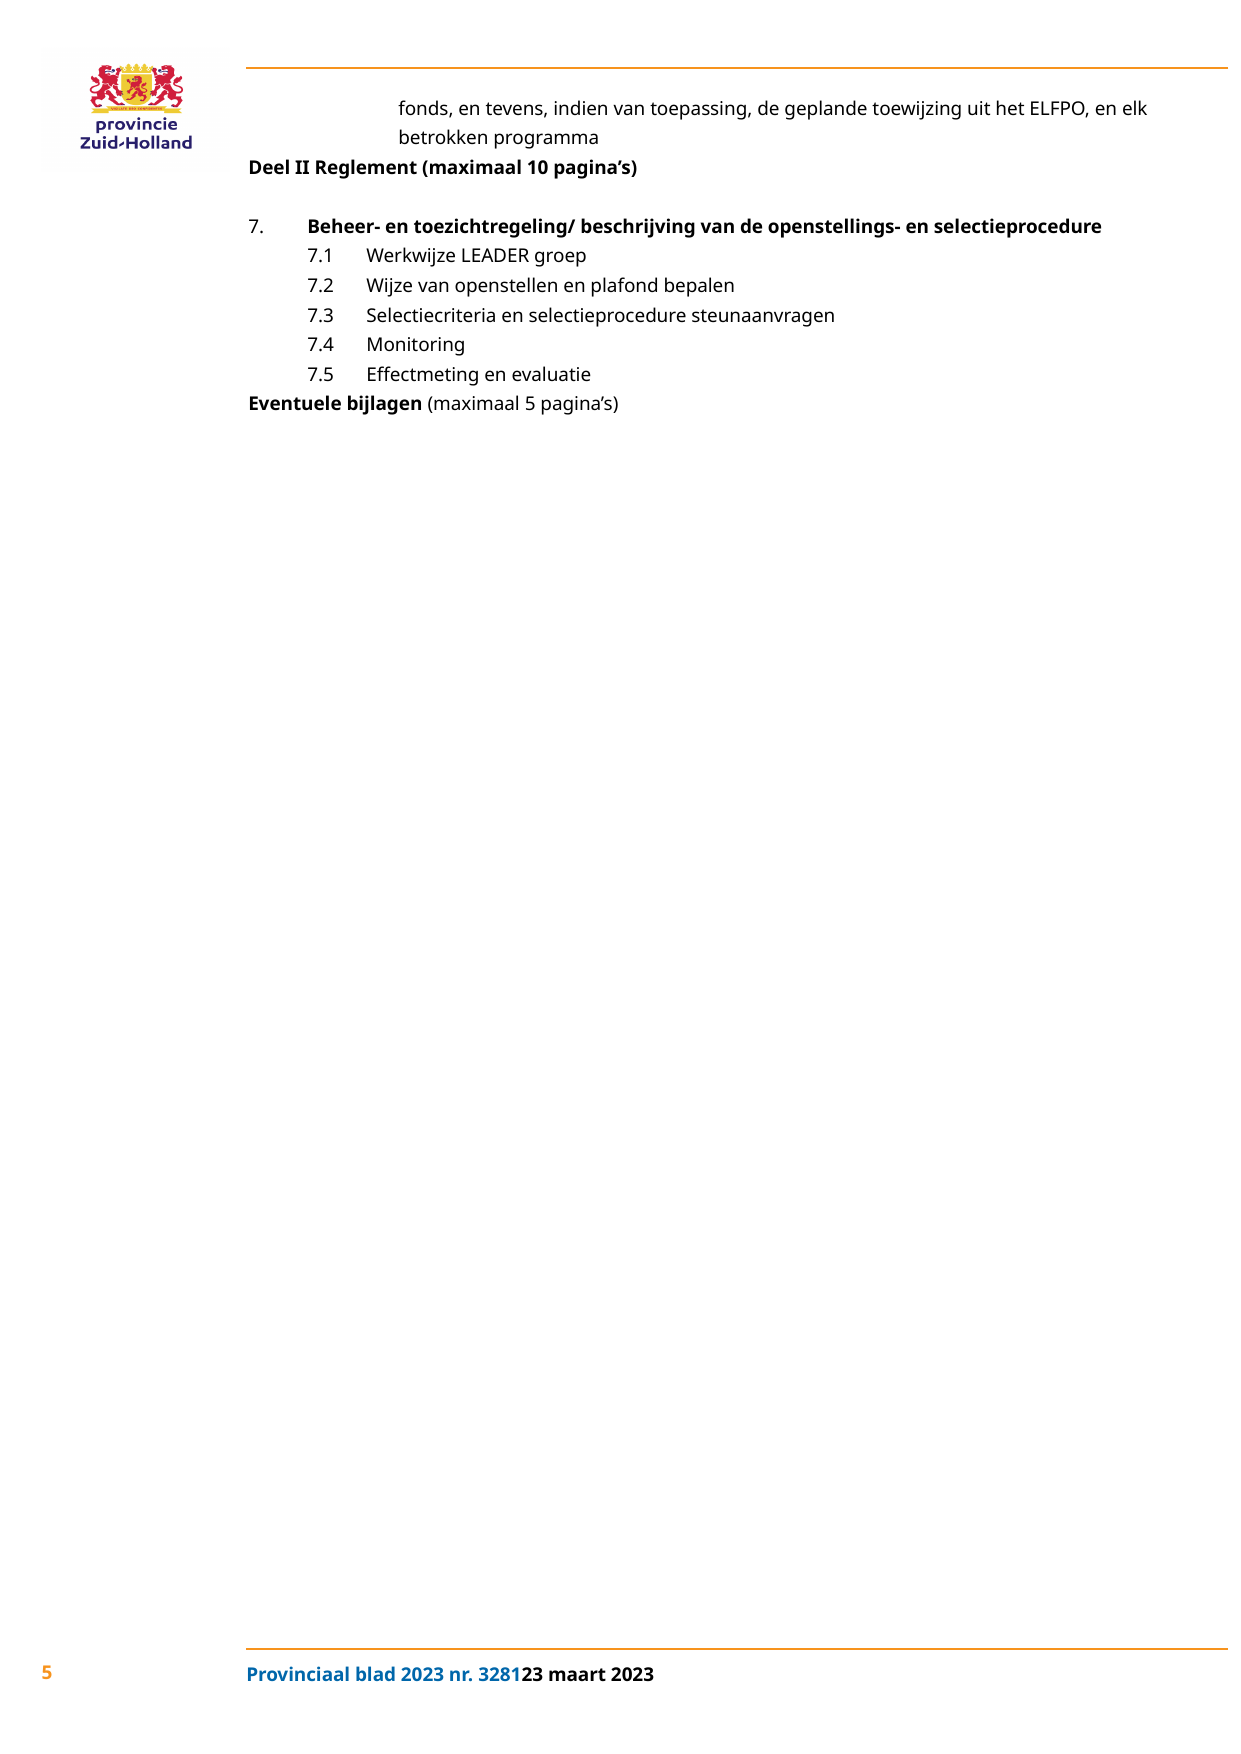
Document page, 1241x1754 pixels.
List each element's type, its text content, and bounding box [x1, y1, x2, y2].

text Eventuele bijlagen (maximaal 5 pagina’s) [248, 391, 1152, 416]
list Effectmeting en evaluatie [307, 361, 1152, 387]
list Beheer- en toezichtregeling/ beschrijving van de openstellings- en selectieprocedure [248, 213, 1152, 239]
list fonds, en tevens, indien van toepassing, de geplande toewijzing uit het ELFPO, en elk betrokken programma [361, 95, 1152, 150]
list Selectiecriteria en selectieprocedure steunaanvragen [307, 302, 1152, 328]
list Monitoring [307, 331, 1152, 357]
list Wijze van openstellen en plafond bepalen [307, 272, 1152, 298]
list Werkwijze LEADER groep [307, 243, 1152, 268]
text Deel II Reglement (maximaal 10 pagina’s) [248, 154, 1152, 180]
picture [41, 47, 231, 172]
